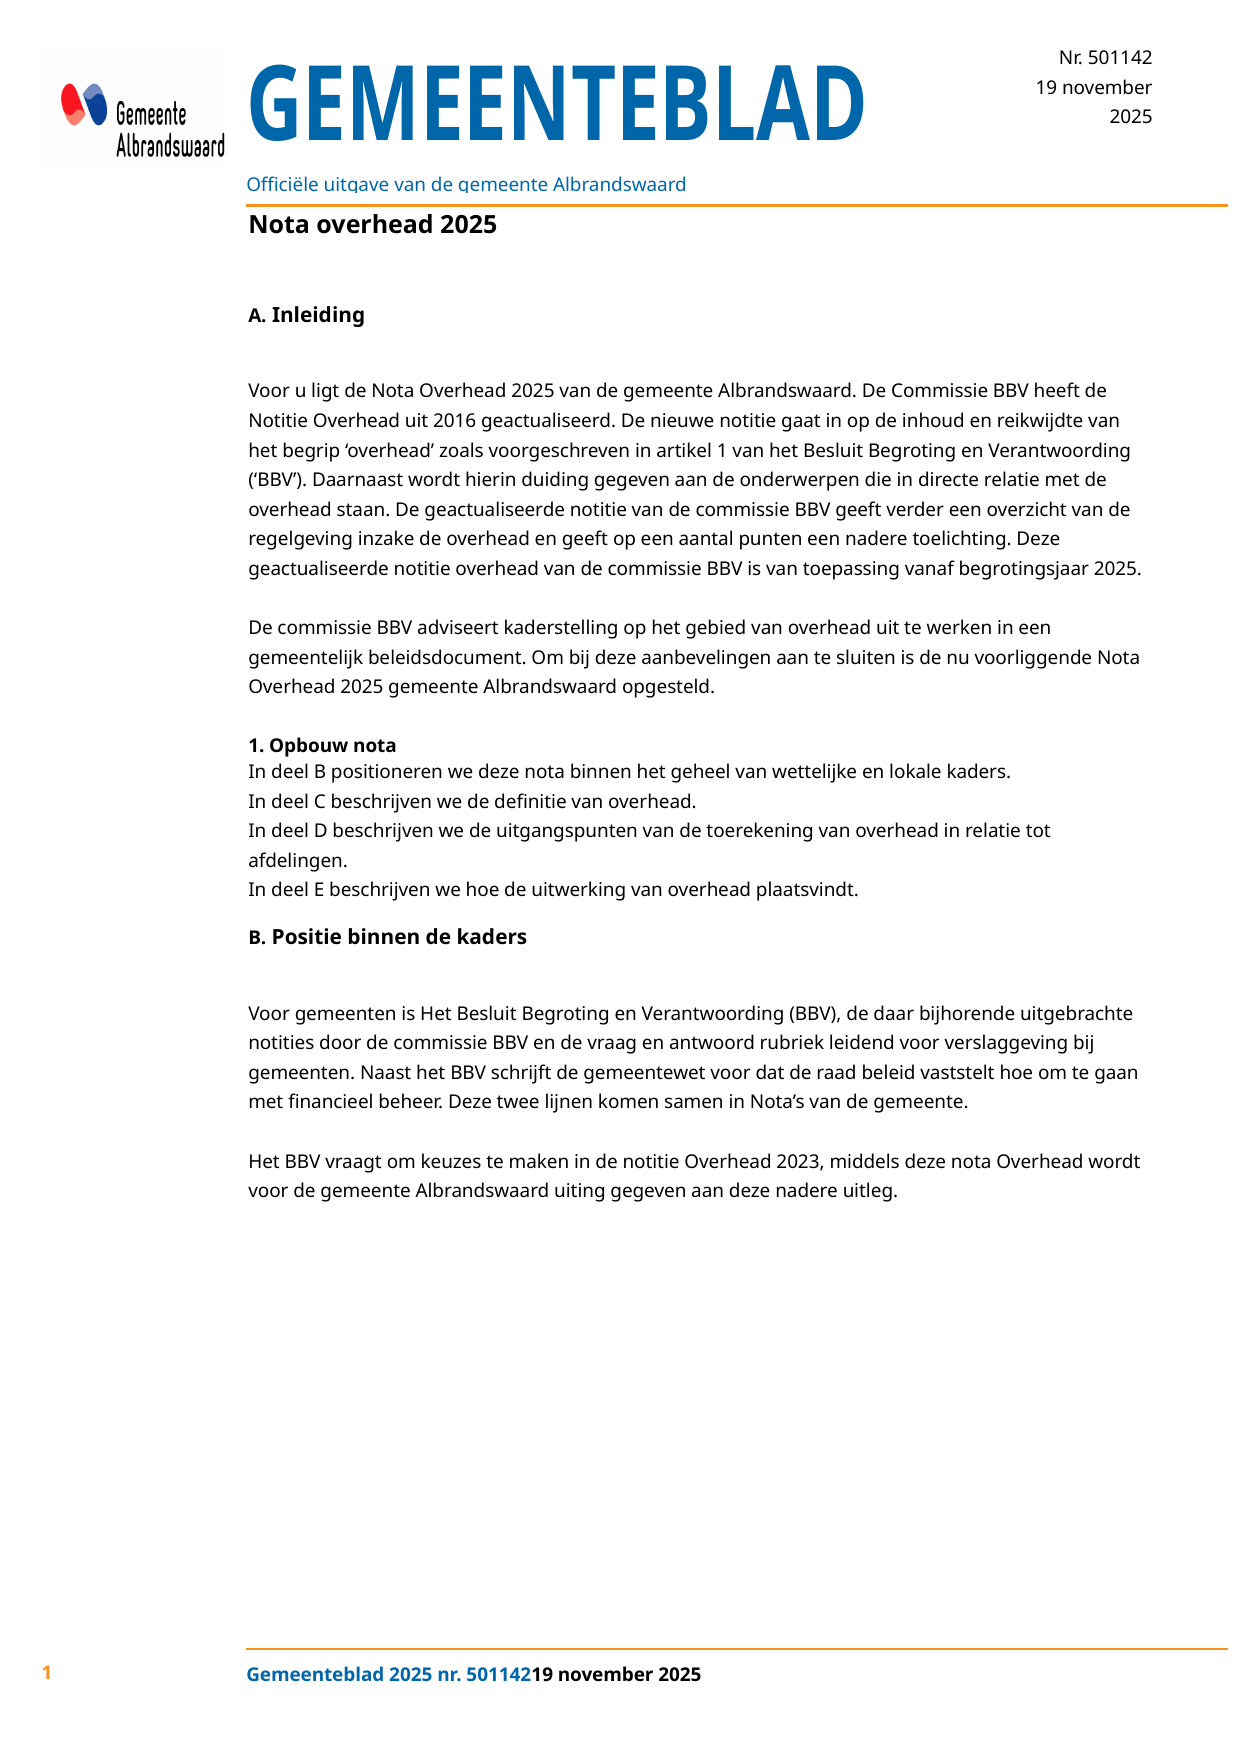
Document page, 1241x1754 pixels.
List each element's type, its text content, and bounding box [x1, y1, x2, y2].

text B. Positie binnen de kaders [248, 922, 1152, 951]
text In deel E beschrijven we hoe de uitwerking van overhead plaatsvindt. [248, 877, 1152, 902]
text Voor gemeenten is Het Besluit Begroting en Verantwoording (BBV), de daar bijhorende uitgebrachte notities door de commissie BBV en de vraag en antwoord rubriek leidend voor verslaggeving bij gemeenten. Naast het BBV schrijft de gemeentewet voor dat de raad beleid vaststelt hoe om te gaan met financieel beheer. Deze twee lijnen komen samen in Nota’s van de gemeente. [248, 1000, 1152, 1114]
text In deel B positioneren we deze nota binnen het geheel van wettelijke en lokale kaders. [248, 758, 1152, 784]
picture [41, 47, 231, 172]
text Nota overhead 2025 [248, 207, 1152, 241]
text Het BBV vraagt om keuzes te maken in de notitie Overhead 2023, middels deze nota Overhead wordt voor de gemeente Albrandswaard uiting gegeven aan deze nadere uitleg. [248, 1148, 1152, 1203]
text 1. Opbouw nota [248, 733, 1152, 758]
text Voor u ligt de Nota Overhead 2025 van de gemeente Albrandswaard. De Commissie BBV heeft de Notitie Overhead uit 2016 geactualiseerd. De nieuwe notitie gaat in op de inhoud en reikwijdte van het begrip ‘overhead’ zoals voorgeschreven in artikel 1 van het Besluit Begroting en Verantwoording (‘BBV’). Daarnaast wordt hierin duiding gegeven aan de onderwerpen die in directe relatie met de overhead staan. De geactualiseerde notitie van de commissie BBV geeft verder een overzicht van de regelgeving inzake de overhead en geeft op een aantal punten een nadere toelichting. Deze geactualiseerde notitie overhead van de commissie BBV is van toepassing vanaf begrotingsjaar 2025. [248, 378, 1152, 581]
text A. Inleiding [248, 300, 1152, 328]
text In deel D beschrijven we de uitgangspunten van de toerekening van overhead in relatie tot afdelingen. [248, 817, 1152, 873]
text De commissie BBV adviseert kaderstelling op het gebied van overhead uit te werken in een gemeentelijk beleidsdocument. Om bij deze aanbevelingen aan te sluiten is de nu voorliggende Nota Overhead 2025 gemeente Albrandswaard opgesteld. [248, 614, 1152, 699]
text In deel C beschrijven we de definitie van overhead. [248, 788, 1152, 814]
